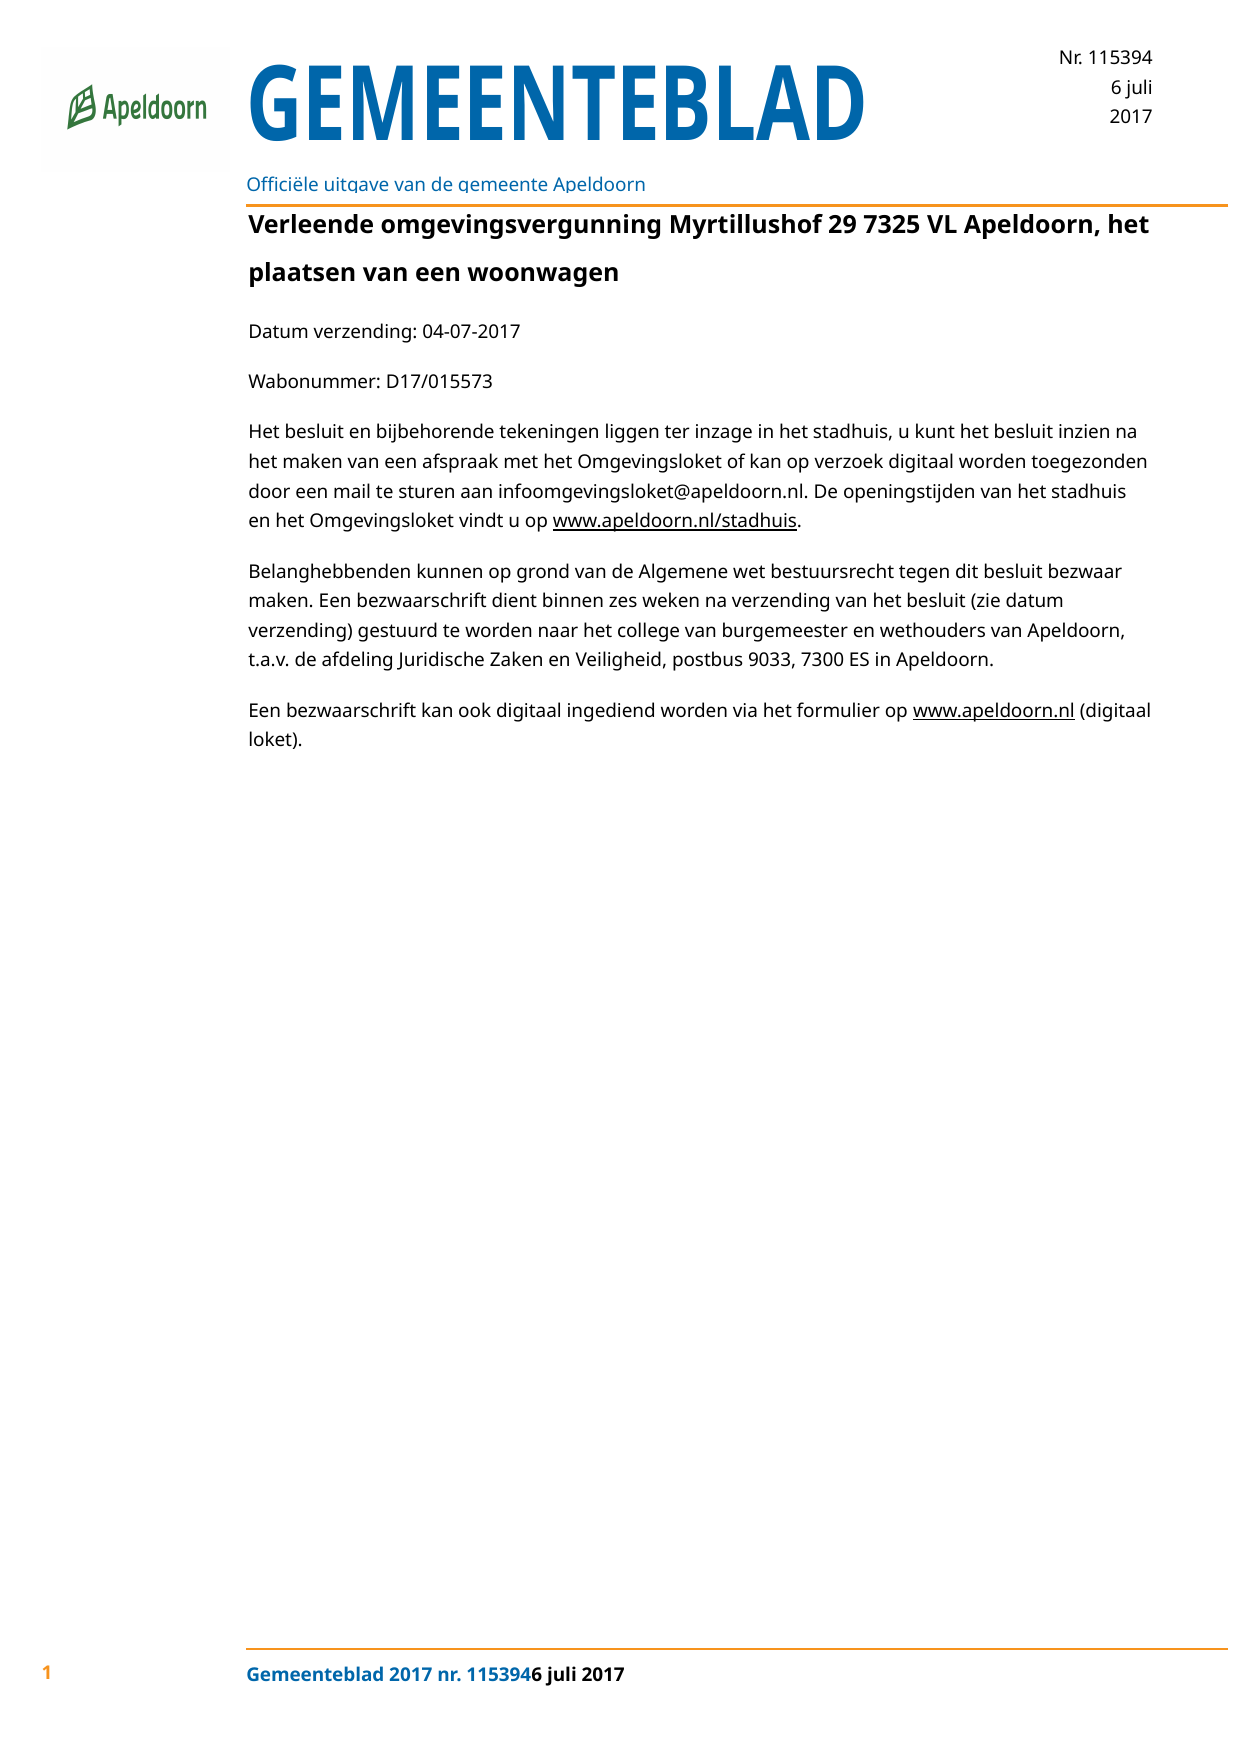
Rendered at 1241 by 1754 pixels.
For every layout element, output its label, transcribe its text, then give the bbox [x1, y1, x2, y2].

picture [41, 47, 231, 172]
text Verleende omgevingsvergunning Myrtillushof 29 7325 VL Apeldoorn, het plaatsen van een woonwagen [248, 207, 1152, 288]
text Wabonummer: D17/015573 [248, 368, 1152, 394]
text Het besluit en bijbehorende tekeningen liggen ter inzage in het stadhuis, u kunt het besluit inzien na het maken van een afspraak met het Omgevingsloket of kan op verzoek digitaal worden toegezonden door een mail te sturen aan infoomgevingsloket@apeldoorn.nl. De openingstijden van het stadhuis en het Omgevingsloket vindt u op www.apeldoorn.nl/stadhuis. [248, 419, 1152, 533]
text Datum verzending: 04-07-2017 [248, 318, 1152, 344]
text Een bezwaarschrift kan ook digitaal ingediend worden via het formulier op www.apeldoorn.nl (digitaal loket). [248, 697, 1152, 752]
text Belanghebbenden kunnen op grond van de Algemene wet bestuursrecht tegen dit besluit bezwaar maken. Een bezwaarschrift dient binnen zes weken na verzending van het besluit (zie datum verzending) gestuurd te worden naar het college van burgemeester en wethouders van Apeldoorn, t.a.v. de afdeling Juridische Zaken en Veiligheid, postbus 9033, 7300 ES in Apeldoorn. [248, 558, 1152, 672]
